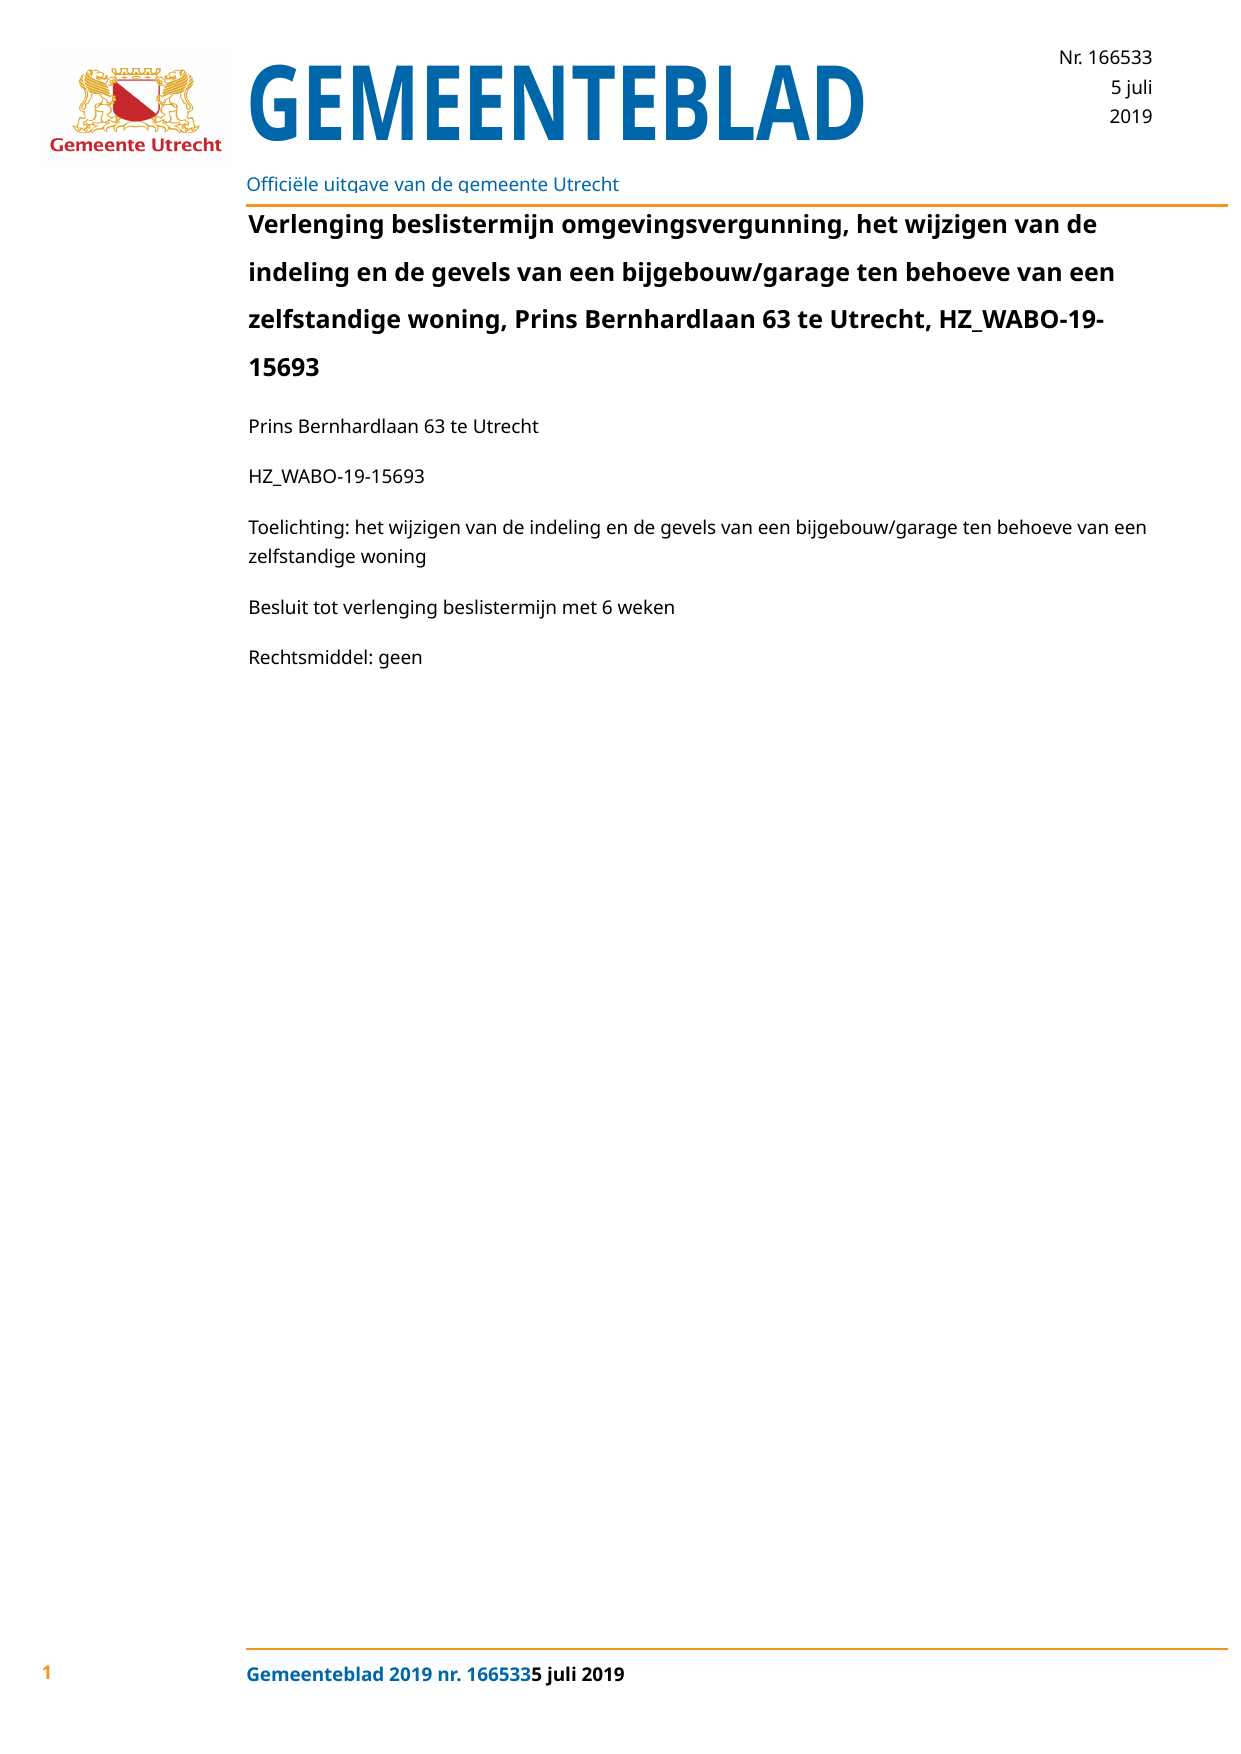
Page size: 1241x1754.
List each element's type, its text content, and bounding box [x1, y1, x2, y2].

text Rechtsmiddel: geen [248, 644, 1152, 670]
picture [41, 47, 231, 172]
text Toelichting: het wijzigen van de indeling en de gevels van een bijgebouw/garage ten behoeve van een zelfstandige woning [248, 514, 1152, 569]
text Verlenging beslistermijn omgevingsvergunning, het wijzigen van de indeling en de gevels van een bijgebouw/garage ten behoeve van een zelfstandige woning, Prins Bernhardlaan 63 te Utrecht, HZ_WABO-19-15693 [248, 207, 1152, 384]
text Besluit tot verlenging beslistermijn met 6 weken [248, 594, 1152, 620]
text HZ_WABO-19-15693 [248, 463, 1152, 489]
text Prins Bernhardlaan 63 te Utrecht [248, 413, 1152, 439]
